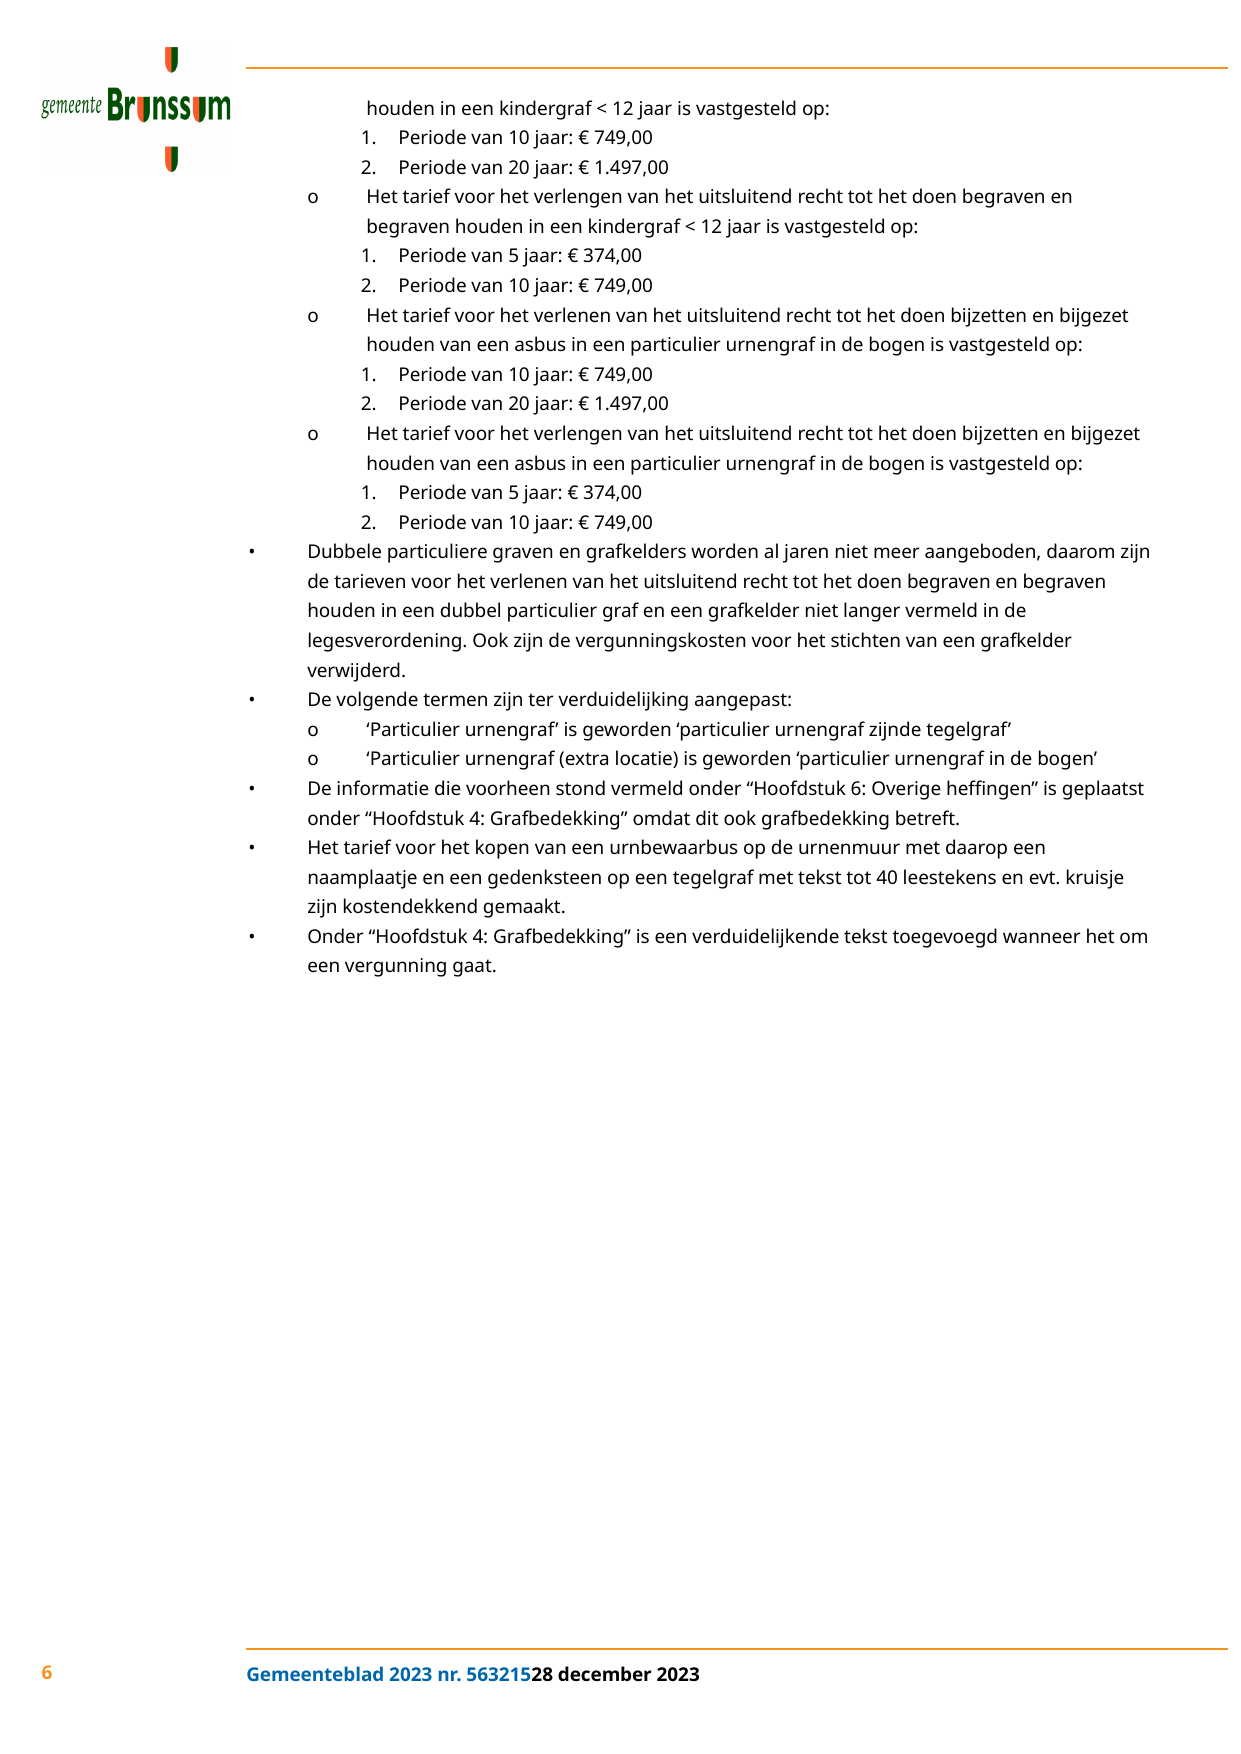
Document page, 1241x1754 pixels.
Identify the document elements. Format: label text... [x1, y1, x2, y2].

picture [41, 47, 231, 172]
list De volgende termen zijn ter verduidelijking aangepast: [248, 686, 1152, 712]
list ‘Particulier urnengraf (extra locatie) is geworden ‘particulier urnengraf in de bogen’ [307, 746, 1152, 771]
list Periode van 20 jaar: € 1.497,00 [361, 154, 1152, 180]
list Het tarief voor het kopen van een urnbewaarbus op de urnenmuur met daarop een naamplaatje en een gedenksteen op een tegelgraf met tekst tot 40 leestekens en evt. kruisje zijn kostendekkend gemaakt. [248, 834, 1152, 919]
list Periode van 10 jaar: € 749,00 [361, 272, 1152, 298]
list Periode van 10 jaar: € 749,00 [361, 361, 1152, 387]
list Periode van 5 jaar: € 374,00 [361, 479, 1152, 505]
list Onder “Hoofdstuk 4: Grafbedekking” is een verduidelijkende tekst toegevoegd wanneer het om een vergunning gaat. [248, 923, 1152, 978]
list Het tarief voor het verlenen van het uitsluitend recht tot het doen bijzetten en bijgezet houden van een asbus in een particulier urnengraf in de bogen is vastgesteld op: [307, 302, 1152, 357]
list Het tarief voor het verlengen van het uitsluitend recht tot het doen begraven en begraven houden in een kindergraf < 12 jaar is vastgesteld op: [307, 183, 1152, 239]
list Periode van 10 jaar: € 749,00 [361, 124, 1152, 150]
list Periode van 20 jaar: € 1.497,00 [361, 391, 1152, 416]
list houden in een kindergraf < 12 jaar is vastgesteld op: [307, 95, 1152, 121]
list Periode van 5 jaar: € 374,00 [361, 243, 1152, 268]
list Het tarief voor het verlengen van het uitsluitend recht tot het doen bijzetten en bijgezet houden van een asbus in een particulier urnengraf in de bogen is vastgesteld op: [307, 420, 1152, 476]
list De informatie die voorheen stond vermeld onder “Hoofdstuk 6: Overige heffingen” is geplaatst onder “Hoofdstuk 4: Grafbedekking” omdat dit ook grafbedekking betreft. [248, 775, 1152, 831]
list Periode van 10 jaar: € 749,00 [361, 509, 1152, 535]
list ‘Particulier urnengraf’ is geworden ‘particulier urnengraf zijnde tegelgraf’ [307, 716, 1152, 742]
list Dubbele particuliere graven en grafkelders worden al jaren niet meer aangeboden, daarom zijn de tarieven voor het verlenen van het uitsluitend recht tot het doen begraven en begraven houden in een dubbel particulier graf en een grafkelder niet langer vermeld in de legesverordening. Ook zijn de vergunningskosten voor het stichten van een grafkelder verwijderd. [248, 538, 1152, 683]
